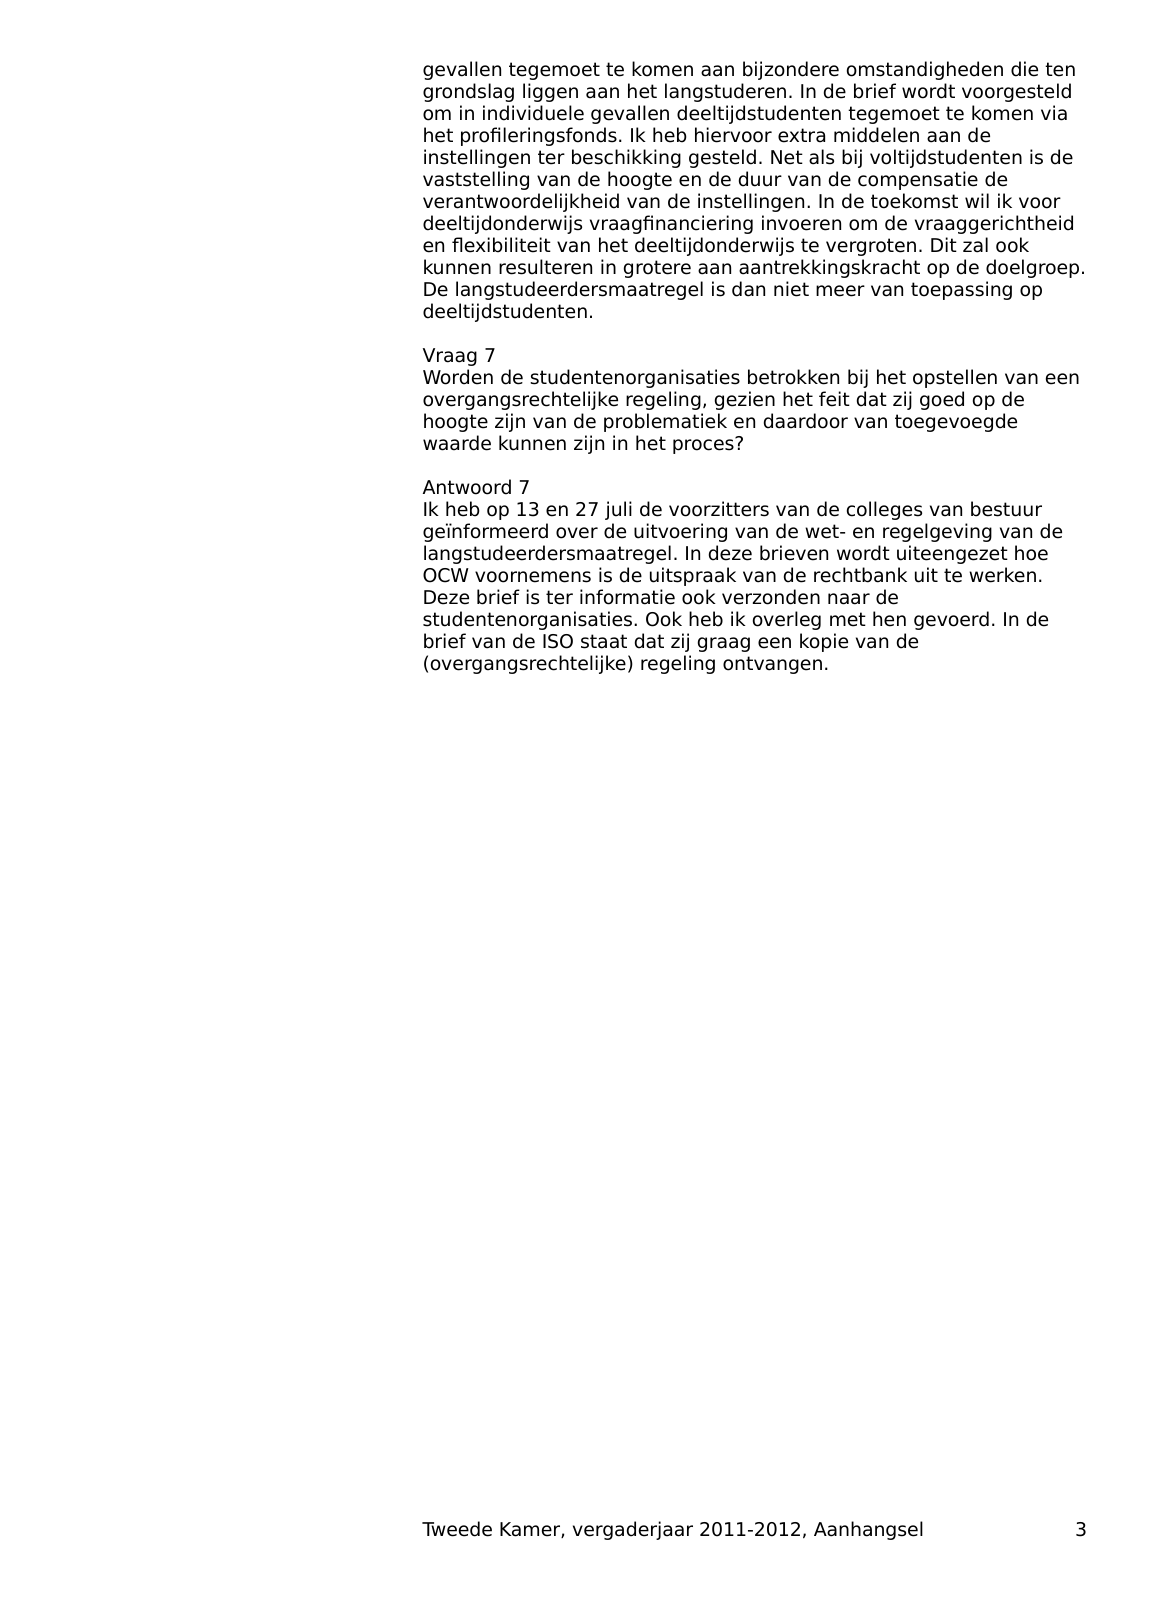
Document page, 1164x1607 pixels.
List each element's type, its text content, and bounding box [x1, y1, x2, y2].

text gevallen tegemoet te komen aan bijzondere omstandigheden die ten grondslag liggen aan het langstuderen. In de brief wordt voorgesteld om in individuele gevallen deeltijdstudenten tegemoet te komen via het profileringsfonds. Ik heb hiervoor extra middelen aan de instellingen ter beschikking gesteld. Net als bij voltijdstudenten is de vaststelling van de hoogte en de duur van de compensatie de verantwoordelijkheid van de instellingen. In de toekomst wil ik voor deeltijdonderwijs vraagfinanciering invoeren om de vraaggerichtheid en flexibiliteit van het deeltijdonderwijs te vergroten. Dit zal ook kunnen resulteren in grotere aan aantrekkingskracht op de doelgroep. De langstudeerdersmaatregel is dan niet meer van toepassing op deeltijdstudenten. [422, 59, 1087, 323]
text Worden de studentenorganisaties betrokken bij het opstellen van een overgangsrechtelijke regeling, gezien het feit dat zij goed op de hoogte zijn van de problematiek en daardoor van toegevoegde waarde kunnen zijn in het proces? [422, 367, 1087, 455]
text Ik heb op 13 en 27 juli de voorzitters van de colleges van bestuur geïnformeerd over de uitvoering van de wet- en regelgeving van de langstudeerdersmaatregel. In deze brieven wordt uiteengezet hoe OCW voornemens is de uitspraak van de rechtbank uit te werken. Deze brief is ter informatie ook verzonden naar de studentenorganisaties. Ook heb ik overleg met hen gevoerd. In de brief van de ISO staat dat zij graag een kopie van de (overgangsrechtelijke) regeling ontvangen. [422, 499, 1087, 675]
text Antwoord 7 [422, 477, 1087, 499]
text Vraag 7 [422, 345, 1087, 367]
